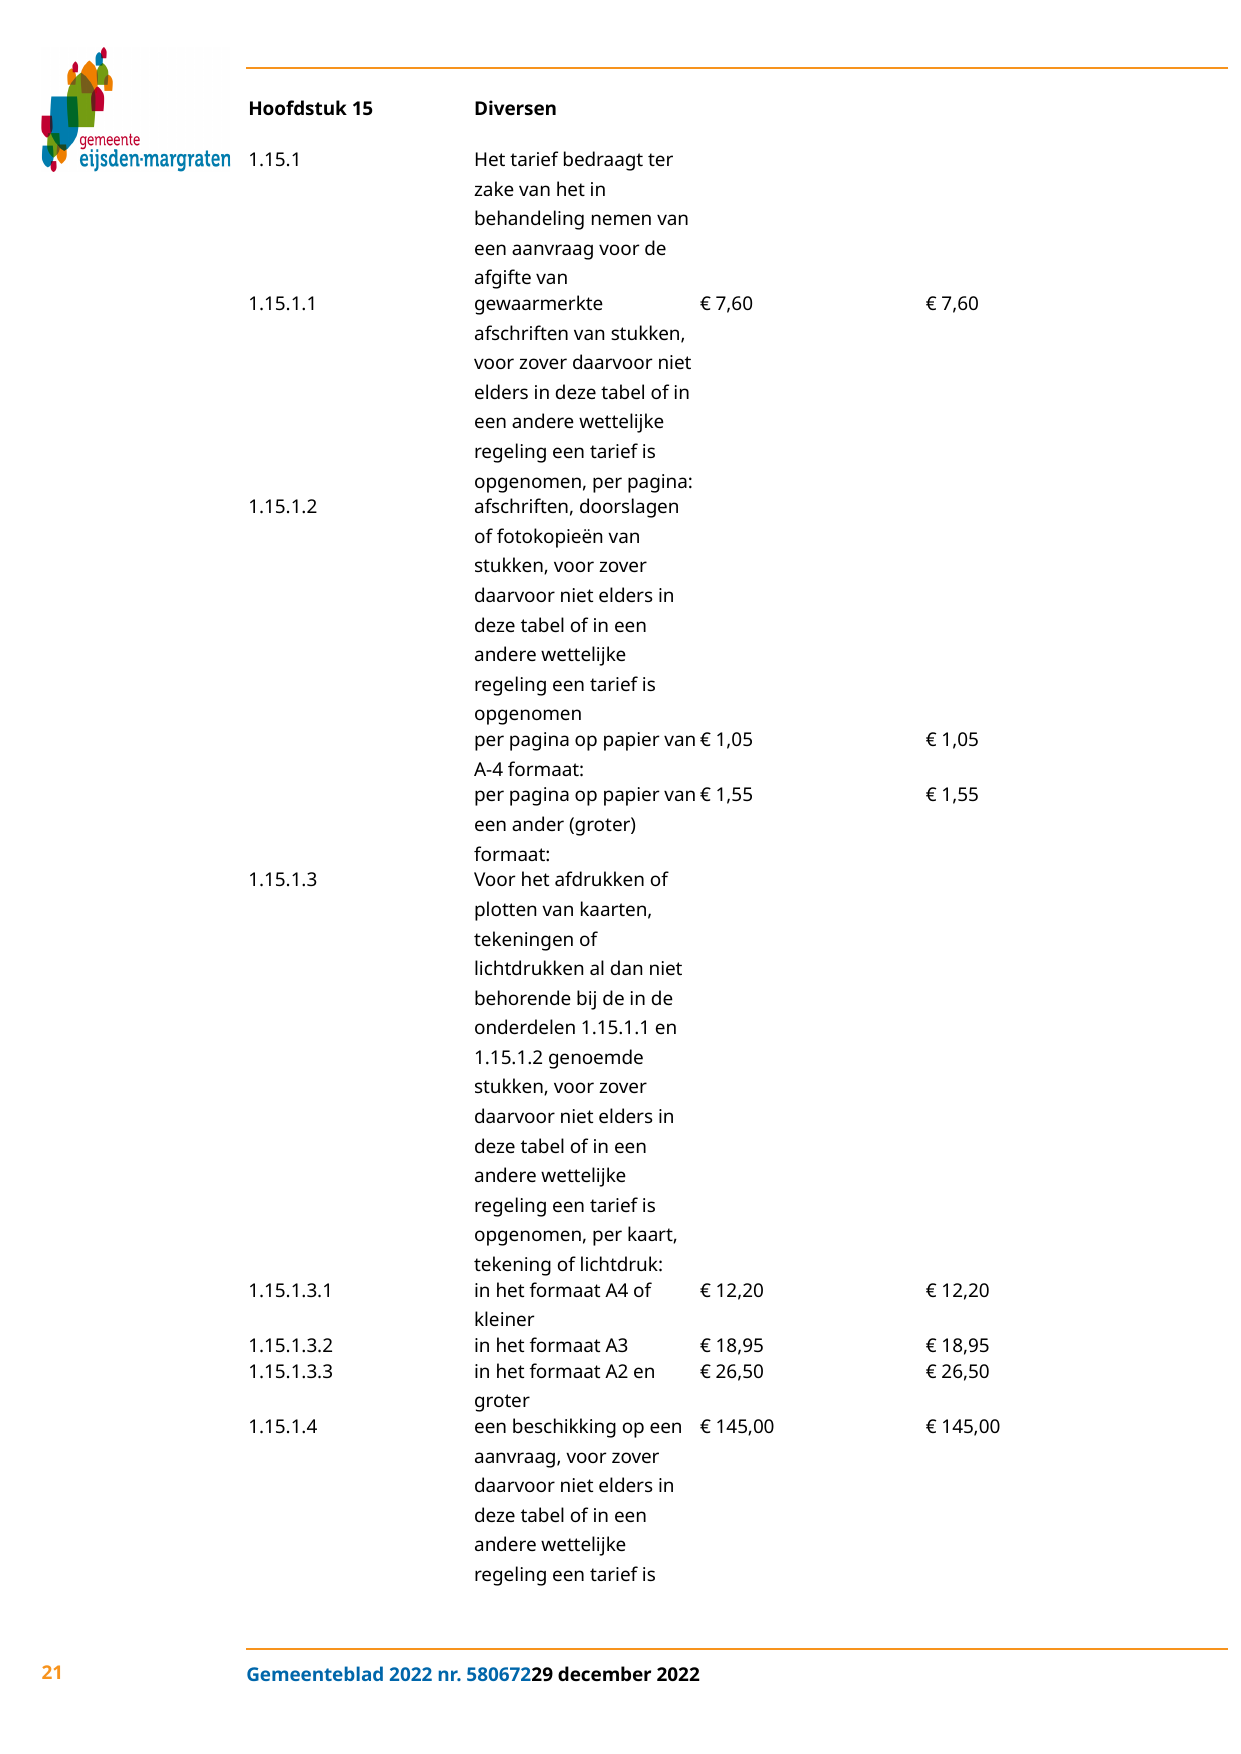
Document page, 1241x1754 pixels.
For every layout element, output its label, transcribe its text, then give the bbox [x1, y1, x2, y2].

table_cell per pagina op papier van een ander (groter) formaat: [474, 782, 700, 867]
table_cell 1.15.1.3.2 [248, 1332, 474, 1358]
table_cell [248, 726, 474, 782]
table_cell € 1,05 [926, 726, 1152, 782]
table_cell in het formaat A2 en groter [474, 1358, 700, 1413]
table_cell Het tarief bedraagt ter zake van het in behandeling nemen van een aanvraag voor de afgifte van [474, 146, 700, 290]
table_cell € 1,55 [926, 782, 1152, 867]
table_cell € 1,05 [700, 726, 926, 782]
table_cell Hoofdstuk 15 [248, 95, 474, 121]
table_cell 1.15.1.3.3 [248, 1358, 474, 1413]
table_cell 1.15.1.1 [248, 290, 474, 493]
picture [41, 47, 231, 172]
table_cell € 26,50 [926, 1358, 1152, 1413]
table_cell in het formaat A4 of kleiner [474, 1277, 700, 1332]
table_cell € 1,55 [700, 782, 926, 867]
table_cell [248, 121, 474, 146]
table_cell 1.15.1.4 [248, 1413, 474, 1587]
table_cell [700, 494, 926, 726]
table_cell 1.15.1.3.1 [248, 1277, 474, 1332]
table_cell 1.15.1.3 [248, 867, 474, 1277]
table_cell [926, 121, 1152, 146]
table_cell [700, 146, 926, 290]
table_cell 1.15.1.2 [248, 494, 474, 726]
table_cell een beschikking op een aanvraag, voor zover daarvoor niet elders in deze tabel of in een andere wettelijke regeling een tarief is [474, 1413, 700, 1587]
table_cell 1.15.1 [248, 146, 474, 290]
table_cell per pagina op papier van A-4 formaat: [474, 726, 700, 782]
table_cell gewaarmerkte afschriften van stukken, voor zover daarvoor niet elders in deze tabel of in een andere wettelijke regeling een tarief is opgenomen, per pagina: [474, 290, 700, 493]
table_cell [926, 867, 1152, 1277]
table_cell € 18,95 [926, 1332, 1152, 1358]
table_cell Diversen [474, 95, 700, 121]
table_cell [474, 121, 700, 146]
table_cell € 12,20 [926, 1277, 1152, 1332]
table_cell € 145,00 [926, 1413, 1152, 1587]
table_cell Voor het afdrukken of plotten van kaarten, tekeningen of lichtdrukken al dan niet behorende bij de in de onderdelen 1.15.1.1 en 1.15.1.2 genoemde stukken, voor zover daarvoor niet elders in deze tabel of in een andere wettelijke regeling een tarief is opgenomen, per kaart, tekening of lichtdruk: [474, 867, 700, 1277]
table_cell € 7,60 [700, 290, 926, 493]
table_cell [926, 95, 1152, 121]
table_cell [248, 782, 474, 867]
table_cell [700, 867, 926, 1277]
table_cell [926, 494, 1152, 726]
table_cell afschriften, doorslagen of fotokopieën van stukken, voor zover daarvoor niet elders in deze tabel of in een andere wettelijke regeling een tarief is opgenomen [474, 494, 700, 726]
table_cell € 26,50 [700, 1358, 926, 1413]
table_cell € 7,60 [926, 290, 1152, 493]
table_cell € 12,20 [700, 1277, 926, 1332]
table_cell in het formaat A3 [474, 1332, 700, 1358]
table_cell [926, 146, 1152, 290]
table_cell € 18,95 [700, 1332, 926, 1358]
table_cell [700, 121, 926, 146]
table_cell € 145,00 [700, 1413, 926, 1587]
table_cell [700, 95, 926, 121]
